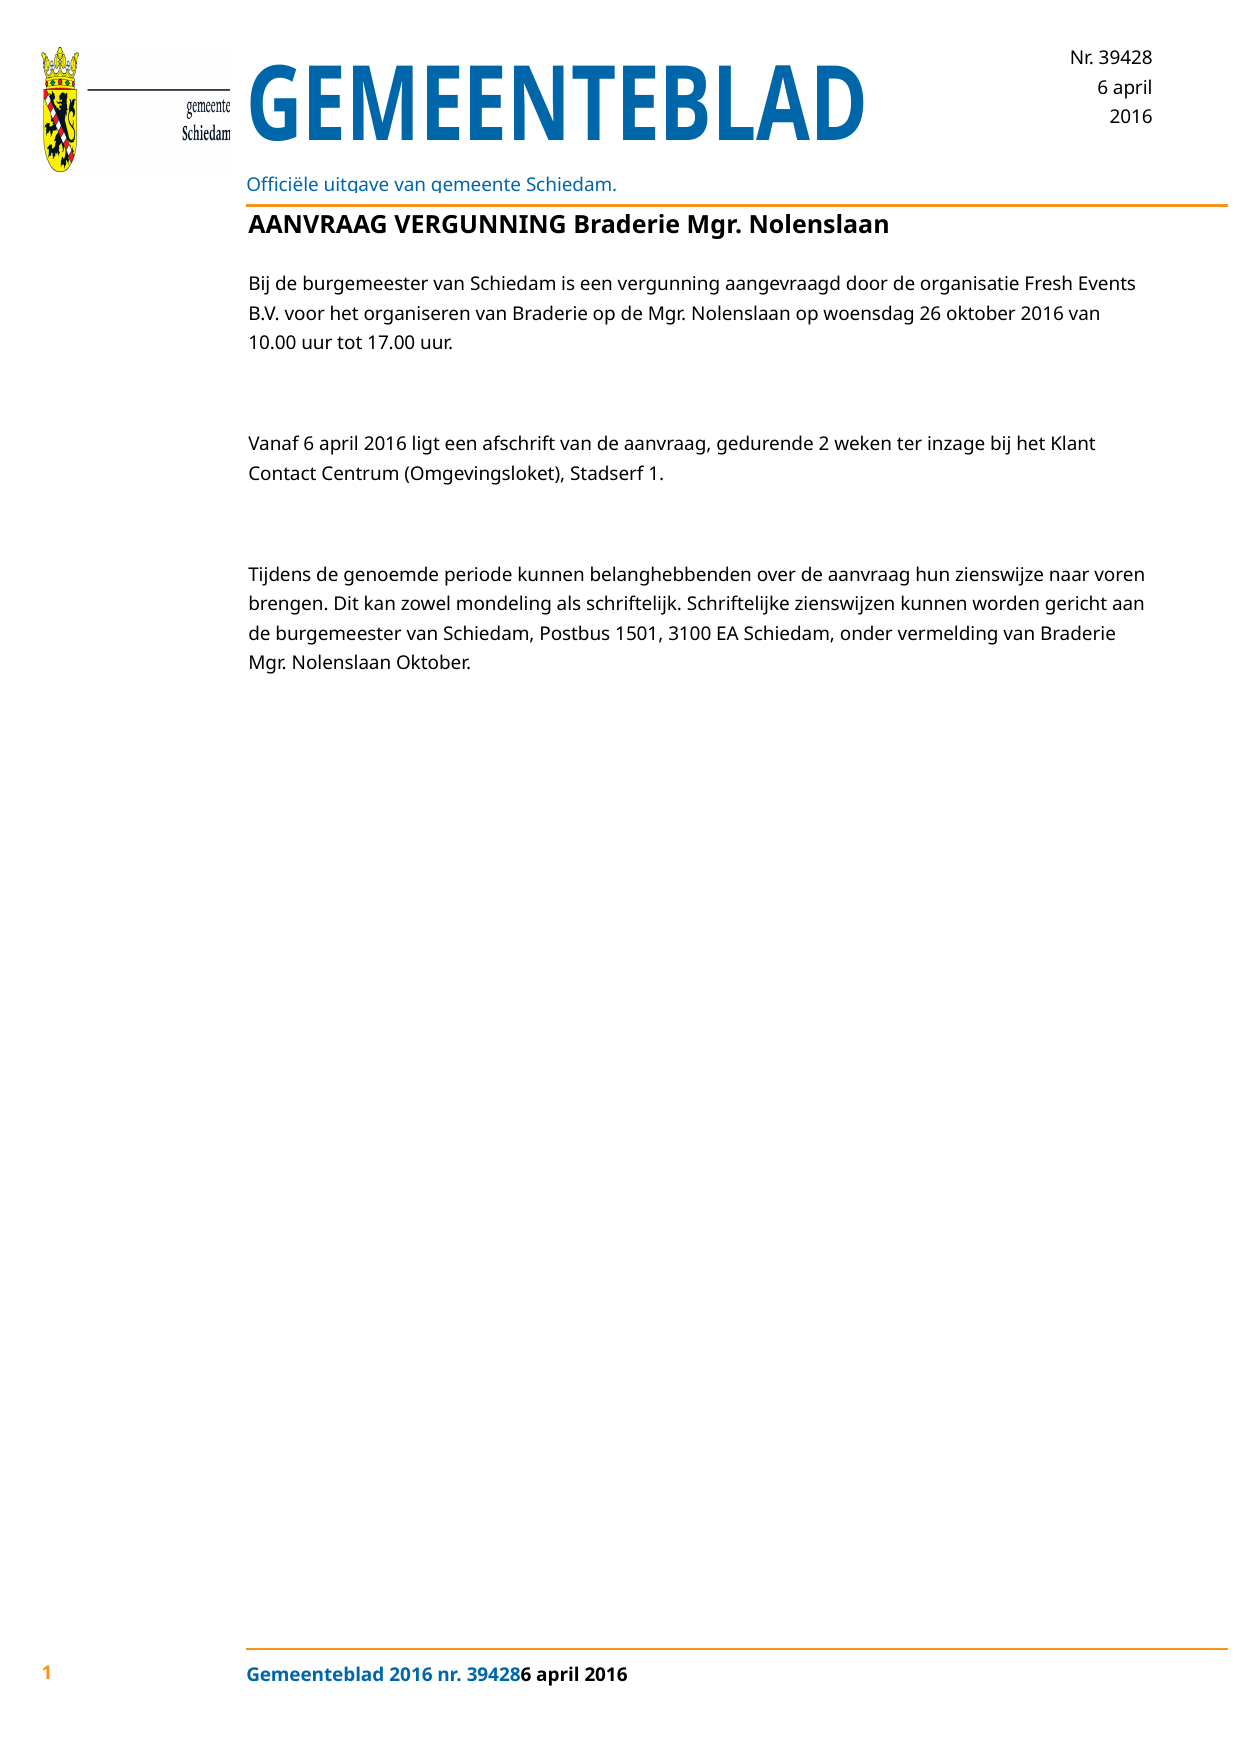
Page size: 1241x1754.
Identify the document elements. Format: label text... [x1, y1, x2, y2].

text Tijdens de genoemde periode kunnen belanghebbenden over de aanvraag hun zienswijze naar voren brengen. Dit kan zowel mondeling als schriftelijk. Schriftelijke zienswijzen kunnen worden gericht aan de burgemeester van Schiedam, Postbus 1501, 3100 EA Schiedam, onder vermelding van Braderie Mgr. Nolenslaan Oktober. [248, 561, 1152, 675]
text AANVRAAG VERGUNNING Braderie Mgr. Nolenslaan [248, 207, 1152, 241]
picture [41, 47, 231, 172]
text Vanaf 6 april 2016 ligt een afschrift van de aanvraag, gedurende 2 weken ter inzage bij het Klant Contact Centrum (Omgevingsloket), Stadserf 1. [248, 430, 1152, 486]
text Bij de burgemeester van Schiedam is een vergunning aangevraagd door de organisatie Fresh Events B.V. voor het organiseren van Braderie op de Mgr. Nolenslaan op woensdag 26 oktober 2016 van 10.00 uur tot 17.00 uur. [248, 270, 1152, 355]
